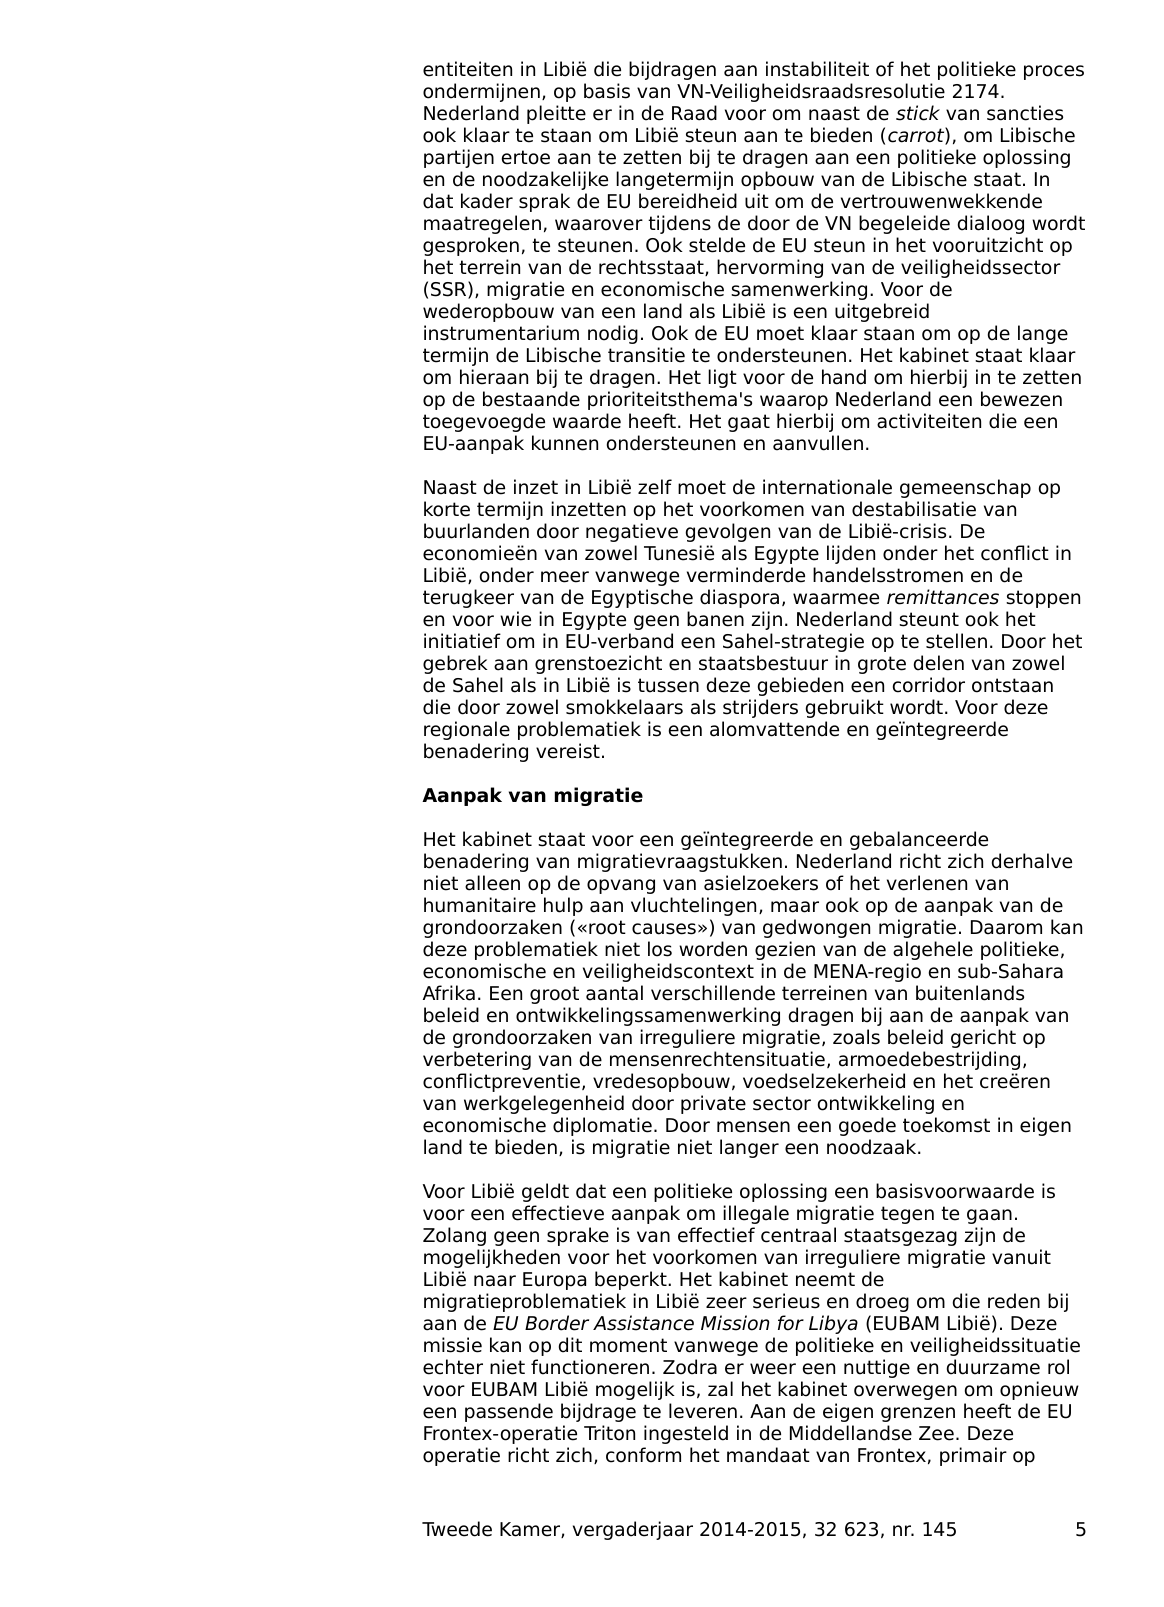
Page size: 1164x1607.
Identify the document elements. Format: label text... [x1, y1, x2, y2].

text Voor Libië geldt dat een politieke oplossing een basisvoorwaarde is voor een effectieve aanpak om illegale migratie tegen te gaan. Zolang geen sprake is van effectief centraal staatsgezag zijn de mogelijkheden voor het voorkomen van irreguliere migratie vanuit Libië naar Europa beperkt. Het kabinet neemt de migratieproblematiek in Libië zeer serieus en droeg om die reden bij aan de EU Border Assistance Mission for Libya (EUBAM Libië). Deze missie kan op dit moment vanwege de politieke en veiligheidssituatie echter niet functioneren. Zodra er weer een nuttige en duurzame rol voor EUBAM Libië mogelijk is, zal het kabinet overwegen om opnieuw een passende bijdrage te leveren. Aan de eigen grenzen heeft de EU Frontex-operatie Triton ingesteld in de Middellandse Zee. Deze operatie richt zich, conform het mandaat van Frontex, primair op [422, 1181, 1087, 1467]
text entiteiten in Libië die bijdragen aan instabiliteit of het politieke proces ondermijnen, op basis van VN-Veiligheidsraadsresolutie 2174. Nederland pleitte er in de Raad voor om naast de stick van sancties ook klaar te staan om Libië steun aan te bieden (carrot), om Libische partijen ertoe aan te zetten bij te dragen aan een politieke oplossing en de noodzakelijke langetermijn opbouw van de Libische staat. In dat kader sprak de EU bereidheid uit om de vertrouwenwekkende maatregelen, waarover tijdens de door de VN begeleide dialoog wordt gesproken, te steunen. Ook stelde de EU steun in het vooruitzicht op het terrein van de rechtsstaat, hervorming van de veiligheidssector (SSR), migratie en economische samenwerking. Voor de wederopbouw van een land als Libië is een uitgebreid instrumentarium nodig. Ook de EU moet klaar staan om op de lange termijn de Libische transitie te ondersteunen. Het kabinet staat klaar om hieraan bij te dragen. Het ligt voor de hand om hierbij in te zetten op de bestaande prioriteitsthema's waarop Nederland een bewezen toegevoegde waarde heeft. Het gaat hierbij om activiteiten die een EU-aanpak kunnen ondersteunen en aanvullen. [422, 59, 1087, 455]
subtitle Aanpak van migratie [422, 785, 1087, 807]
text Het kabinet staat voor een geïntegreerde en gebalanceerde benadering van migratievraagstukken. Nederland richt zich derhalve niet alleen op de opvang van asielzoekers of het verlenen van humanitaire hulp aan vluchtelingen, maar ook op de aanpak van de grondoorzaken («root causes») van gedwongen migratie. Daarom kan deze problematiek niet los worden gezien van de algehele politieke, economische en veiligheidscontext in de MENA-regio en sub-Sahara Afrika. Een groot aantal verschillende terreinen van buitenlands beleid en ontwikkelingssamenwerking dragen bij aan de aanpak van de grondoorzaken van irreguliere migratie, zoals beleid gericht op verbetering van de mensenrechtensituatie, armoedebestrijding, conflictpreventie, vredesopbouw, voedselzekerheid en het creëren van werkgelegenheid door private sector ontwikkeling en economische diplomatie. Door mensen een goede toekomst in eigen land te bieden, is migratie niet langer een noodzaak. [422, 829, 1087, 1159]
text Naast de inzet in Libië zelf moet de internationale gemeenschap op korte termijn inzetten op het voorkomen van destabilisatie van buurlanden door negatieve gevolgen van de Libië-crisis. De economieën van zowel Tunesië als Egypte lijden onder het conflict in Libië, onder meer vanwege verminderde handelsstromen en de terugkeer van de Egyptische diaspora, waarmee remittances stoppen en voor wie in Egypte geen banen zijn. Nederland steunt ook het initiatief om in EU-verband een Sahel-strategie op te stellen. Door het gebrek aan grenstoezicht en staatsbestuur in grote delen van zowel de Sahel als in Libië is tussen deze gebieden een corridor ontstaan die door zowel smokkelaars als strijders gebruikt wordt. Voor deze regionale problematiek is een alomvattende en geïntegreerde benadering vereist. [422, 477, 1087, 763]
